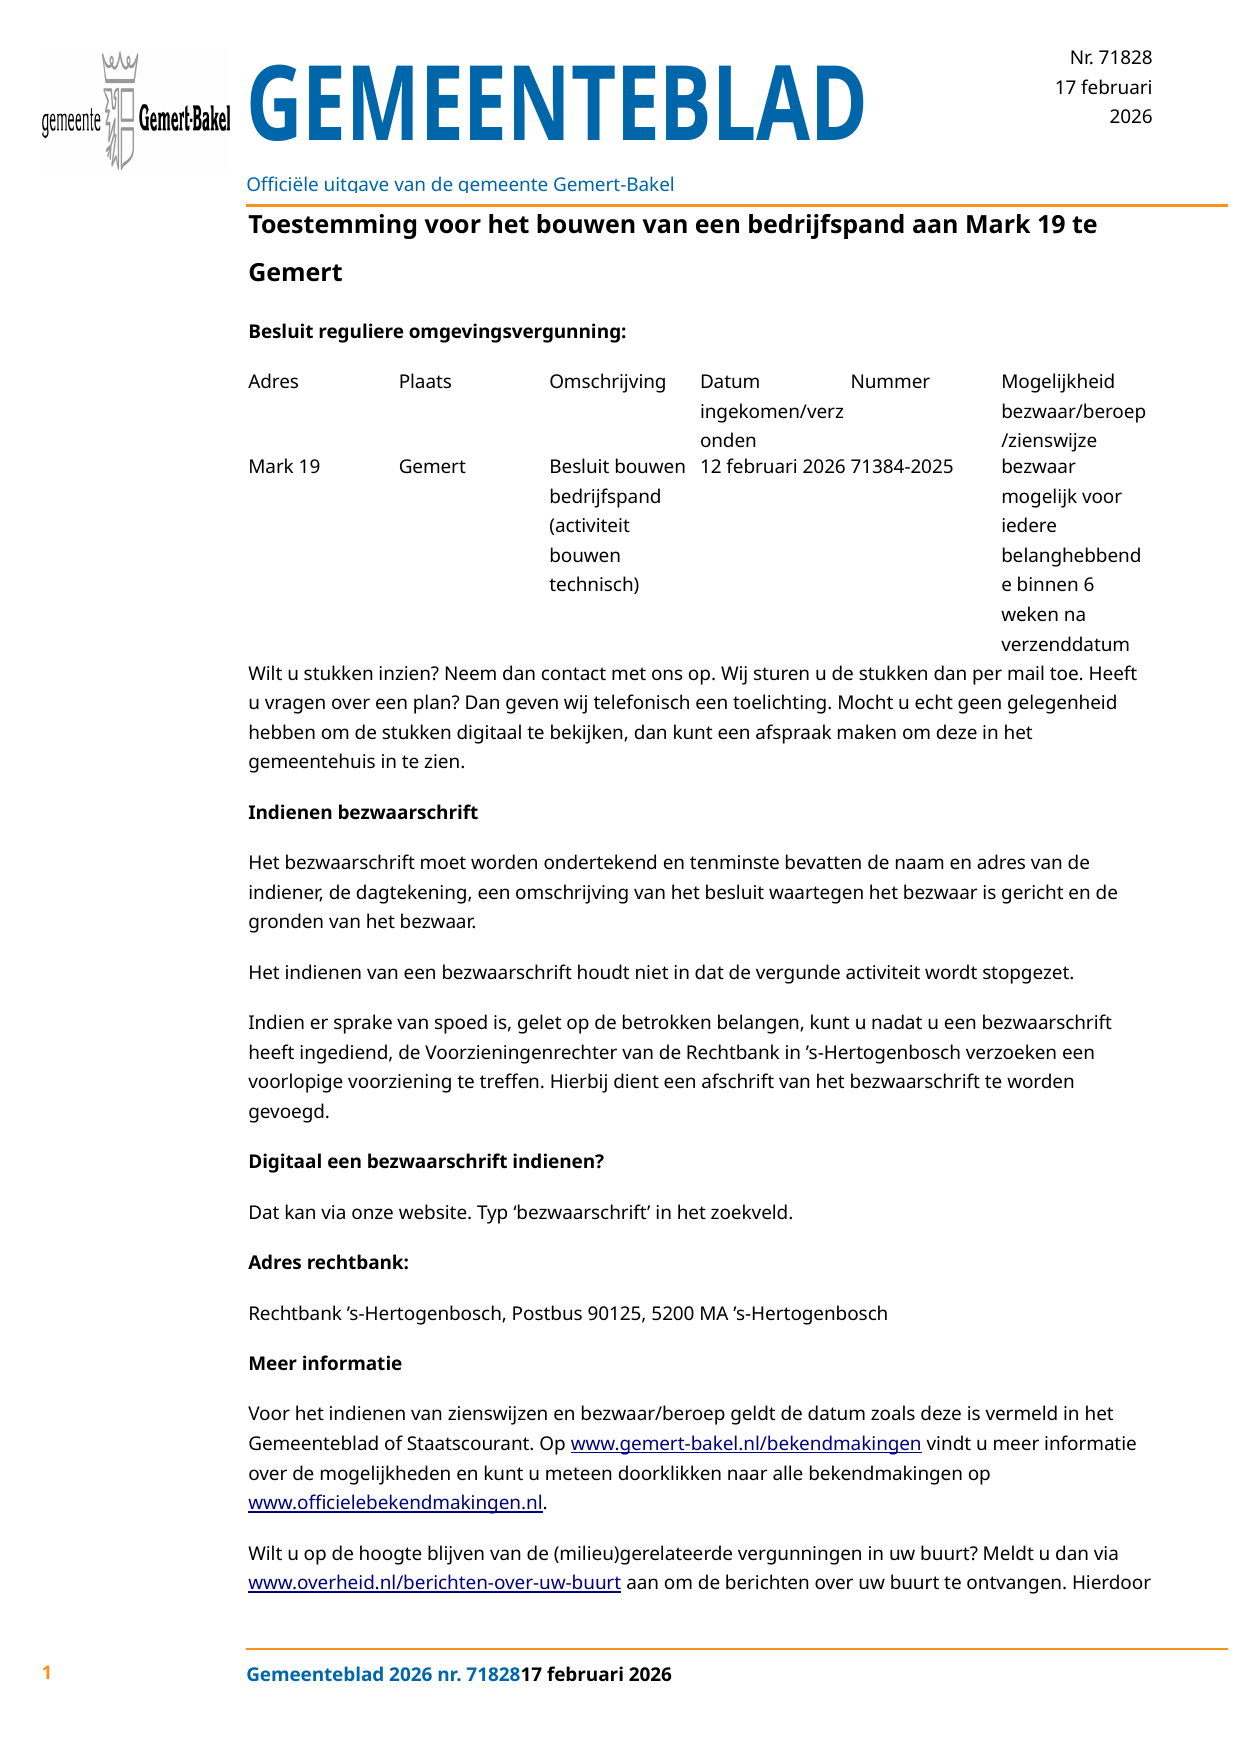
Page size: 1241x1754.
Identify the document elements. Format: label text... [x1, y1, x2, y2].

table_header Nummer [850, 369, 1001, 453]
text Indienen bezwaarschrift [248, 799, 1152, 825]
table_cell Besluit bouwen bedrijfspand (activiteit bouwen technisch) [549, 453, 700, 657]
text Voor het indienen van zienswijzen en bezwaar/beroep geldt de datum zoals deze is vermeld in het Gemeenteblad of Staatscourant. Op www.gemert-bakel.nl/bekendmakingen vindt u meer informatie over de mogelijkheden en kunt u meteen doorklikken naar alle bekendmakingen op www.officielebekendmakingen.nl. [248, 1401, 1152, 1515]
text Adres rechtbank: [248, 1249, 1152, 1275]
text Toestemming voor het bouwen van een bedrijfspand aan Mark 19 te Gemert [248, 207, 1152, 288]
picture [41, 47, 231, 172]
text Het bezwaarschrift moet worden ondertekend en tenminste bevatten de naam en adres van de indiener, de dagtekening, een omschrijving van het besluit waartegen het bezwaar is gericht en de gronden van het bezwaar. [248, 849, 1152, 934]
table_header Mogelijkheid bezwaar/beroep/zienswijze [1001, 369, 1152, 453]
text Wilt u stukken inzien? Neem dan contact met ons op. Wij sturen u de stukken dan per mail toe. Heeft u vragen over een plan? Dan geven wij telefonisch een toelichting. Mocht u echt geen gelegenheid hebben om de stukken digitaal te bekijken, dan kunt een afspraak maken om deze in het gemeentehuis in te zien. [248, 660, 1152, 774]
table_cell Mark 19 [248, 453, 398, 657]
table_cell bezwaar mogelijk voor iedere belanghebbende binnen 6 weken na verzenddatum [1001, 453, 1152, 657]
table_header Plaats [399, 369, 549, 453]
table_cell Gemert [399, 453, 549, 657]
table_header Adres [248, 369, 398, 453]
text Indien er sprake van spoed is, gelet op de betrokken belangen, kunt u nadat u een bezwaarschrift heeft ingediend, de Voorzieningenrechter van de Rechtbank in ’s-Hertogenbosch verzoeken een voorlopige voorziening te treffen. Hierbij dient een afschrift van het bezwaarschrift te worden gevoegd. [248, 1009, 1152, 1124]
text Het indienen van een bezwaarschrift houdt niet in dat de vergunde activiteit wordt stopgezet. [248, 959, 1152, 985]
text Besluit reguliere omgevingsvergunning: [248, 318, 1152, 344]
text Rechtbank ’s-Hertogenbosch, Postbus 90125, 5200 MA ’s-Hertogenbosch [248, 1300, 1152, 1326]
text Meer informatie [248, 1350, 1152, 1376]
table_cell 71384-2025 [850, 453, 1001, 657]
table_cell 12 februari 2026 [700, 453, 850, 657]
text Dat kan via onze website. Typ ‘bezwaarschrift’ in het zoekveld. [248, 1199, 1152, 1225]
text Digitaal een bezwaarschrift indienen? [248, 1148, 1152, 1174]
table_header Datum ingekomen/verzonden [700, 369, 850, 453]
table_header Omschrijving [549, 369, 700, 453]
text Wilt u op de hoogte blijven van de (milieu)gerelateerde vergunningen in uw buurt? Meldt u dan via www.overheid.nl/berichten-over-uw-buurt aan om de berichten over uw buurt te ontvangen. Hierdoor [248, 1540, 1152, 1595]
